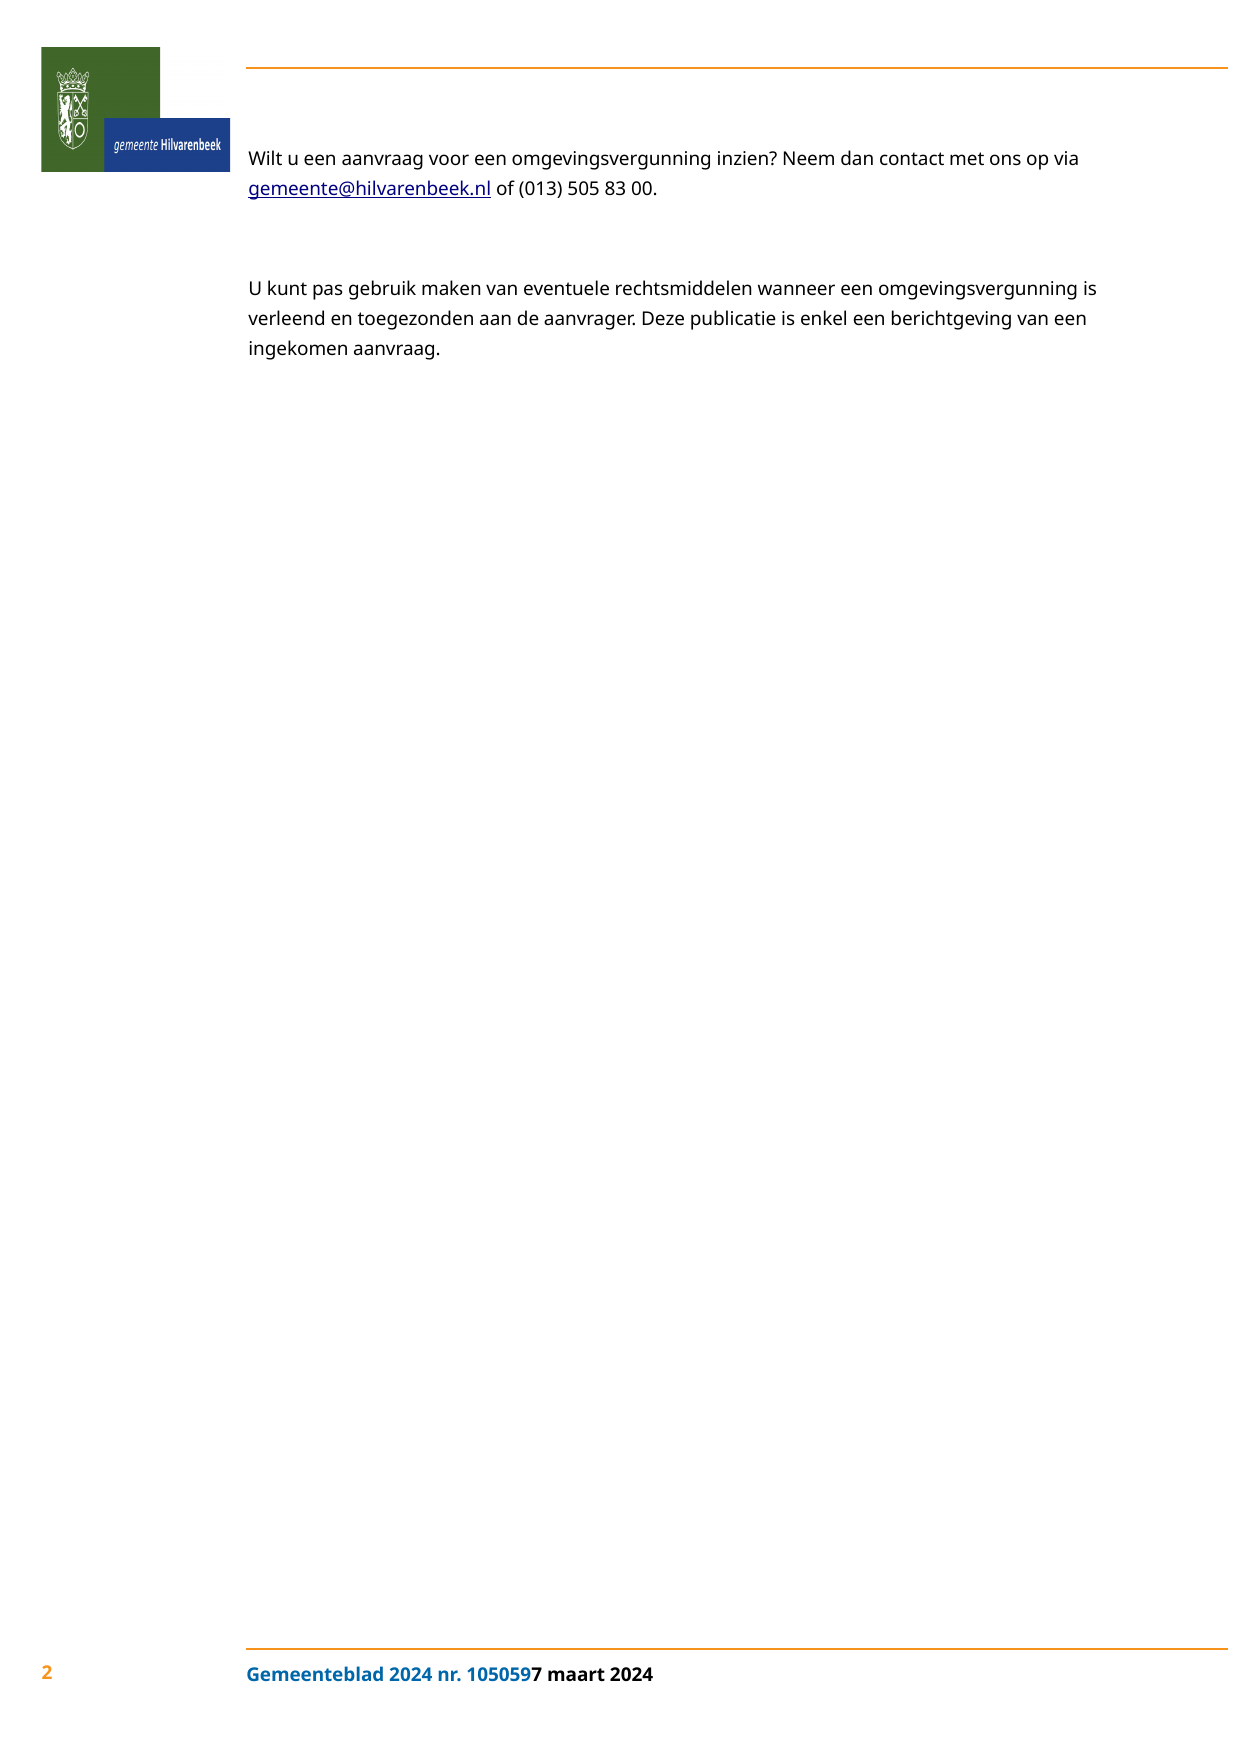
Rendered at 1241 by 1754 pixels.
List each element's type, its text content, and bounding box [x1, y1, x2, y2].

text U kunt pas gebruik maken van eventuele rechtsmiddelen wanneer een omgevingsvergunning is verleend en toegezonden aan de aanvrager. Deze publicatie is enkel een berichtgeving van een ingekomen aanvraag. [248, 276, 1152, 361]
text Wilt u een aanvraag voor een omgevingsvergunning inzien? Neem dan contact met ons op via gemeente@hilvarenbeek.nl of (013) 505 83 00. [248, 145, 1152, 201]
picture [41, 47, 231, 172]
